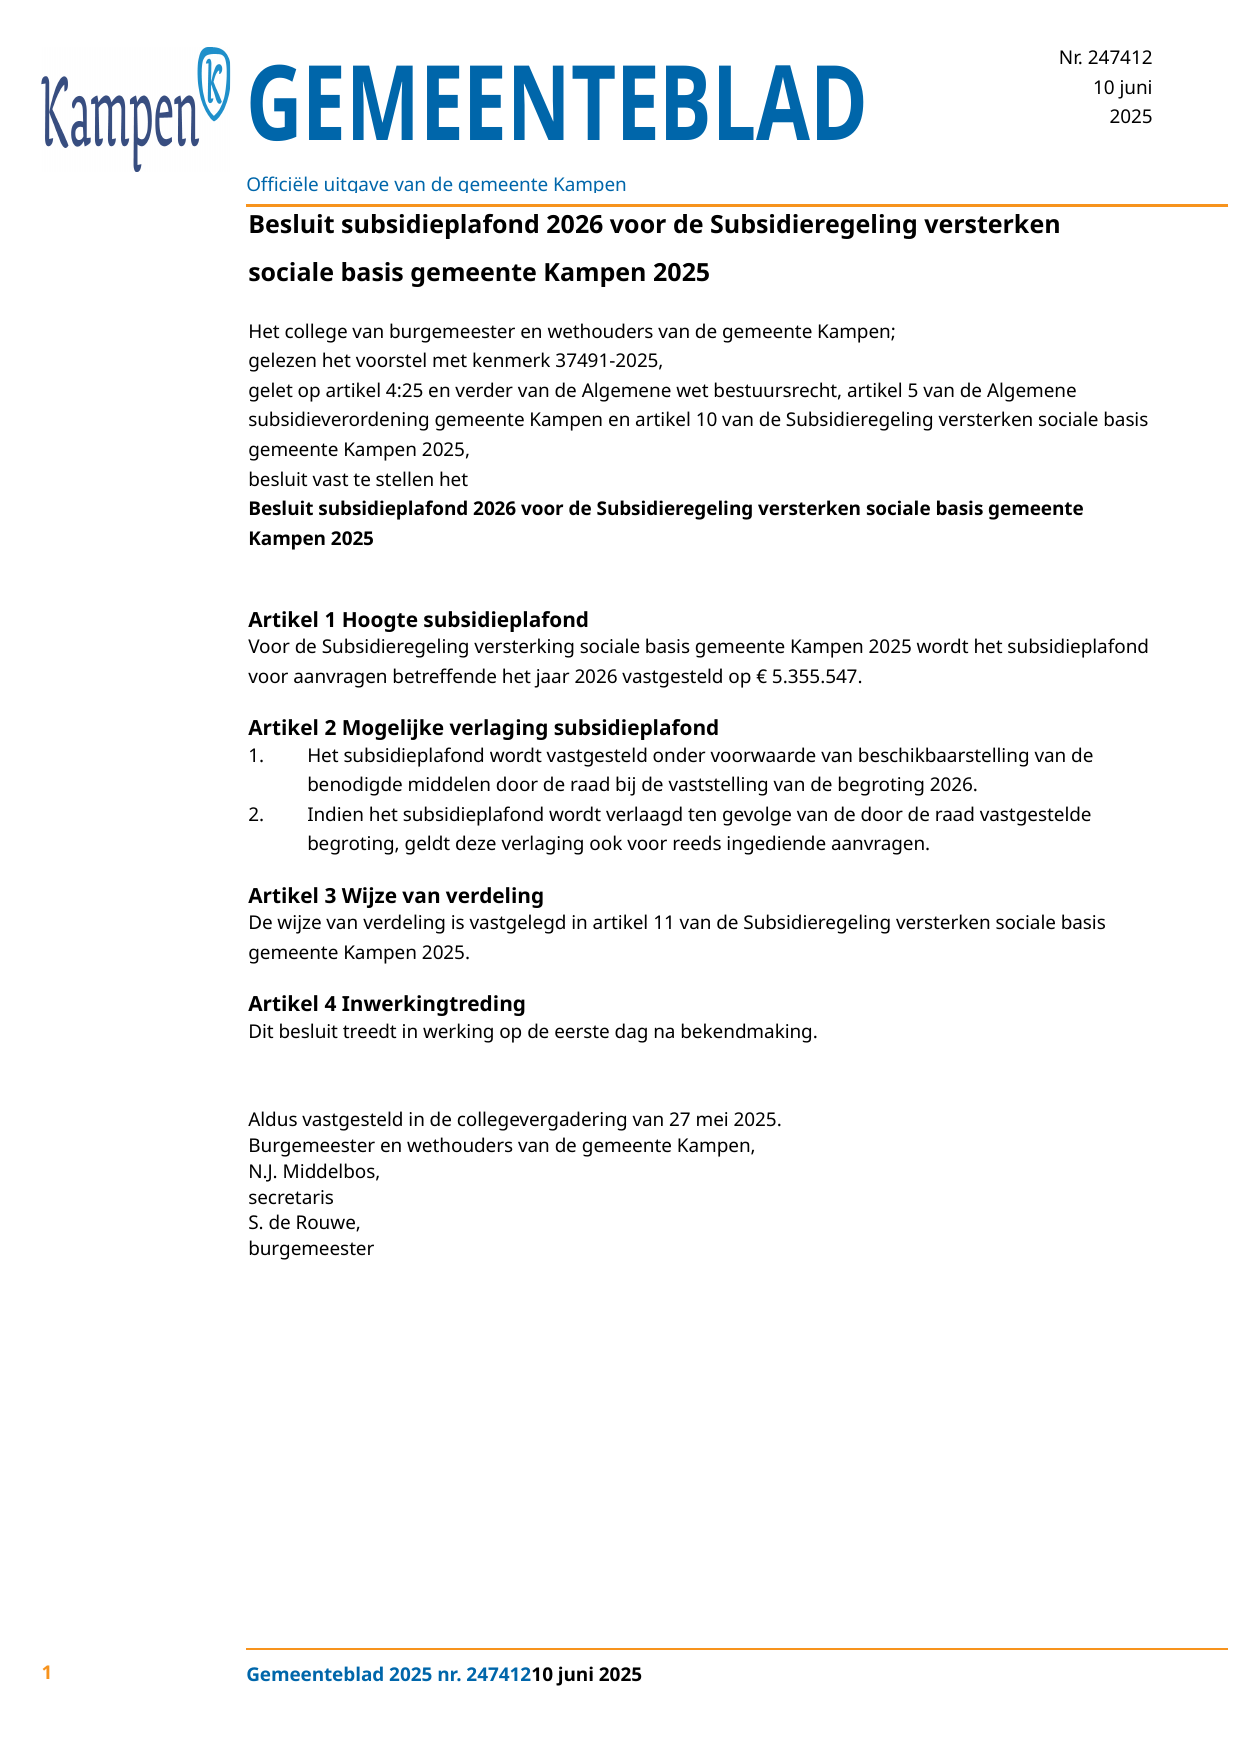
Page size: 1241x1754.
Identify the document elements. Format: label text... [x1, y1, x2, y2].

text S. de Rouwe, [248, 1209, 1152, 1235]
text Artikel 3 Wijze van verdeling [248, 881, 1152, 909]
text Artikel 2 Mogelijke verlaging subsidieplafond [248, 713, 1152, 742]
text Aldus vastgesteld in de collegevergadering van 27 mei 2025. [248, 1107, 1152, 1132]
text besluit vast te stellen het [248, 466, 1152, 492]
text gelet op artikel 4:25 en verder van de Algemene wet bestuursrecht, artikel 5 van de Algemene subsidieverordening gemeente Kampen en artikel 10 van de Subsidieregeling versterken sociale basis gemeente Kampen 2025, [248, 377, 1152, 462]
text Het college van burgemeester en wethouders van de gemeente Kampen; [248, 318, 1152, 344]
list Het subsidieplafond wordt vastgesteld onder voorwaarde van beschikbaarstelling van de benodigde middelen door de raad bij de vaststelling van de begroting 2026. [248, 742, 1152, 797]
text Artikel 1 Hoogte subsidieplafond [248, 605, 1152, 633]
text De wijze van verdeling is vastgelegd in artikel 11 van de Subsidieregeling versterken sociale basis gemeente Kampen 2025. [248, 909, 1152, 965]
text Burgemeester en wethouders van de gemeente Kampen, [248, 1132, 1152, 1158]
text Dit besluit treedt in werking op de eerste dag na bekendmaking. [248, 1018, 1152, 1044]
text Voor de Subsidieregeling versterking sociale basis gemeente Kampen 2025 wordt het subsidieplafond voor aanvragen betreffende het jaar 2026 vastgesteld op € 5.355.547. [248, 633, 1152, 689]
text Besluit subsidieplafond 2026 voor de Subsidieregeling versterken sociale basis gemeente Kampen 2025 [248, 495, 1152, 551]
text secretaris [248, 1184, 1152, 1209]
text Besluit subsidieplafond 2026 voor de Subsidieregeling versterken sociale basis gemeente Kampen 2025 [248, 207, 1152, 288]
text gelezen het voorstel met kenmerk 37491-2025, [248, 347, 1152, 373]
picture [41, 47, 231, 172]
text N.J. Middelbos, [248, 1158, 1152, 1184]
list Indien het subsidieplafond wordt verlaagd ten gevolge van de door de raad vastgestelde begroting, geldt deze verlaging ook voor reeds ingediende aanvragen. [248, 801, 1152, 856]
text Artikel 4 Inwerkingtreding [248, 989, 1152, 1018]
text burgemeester [248, 1235, 1152, 1261]
